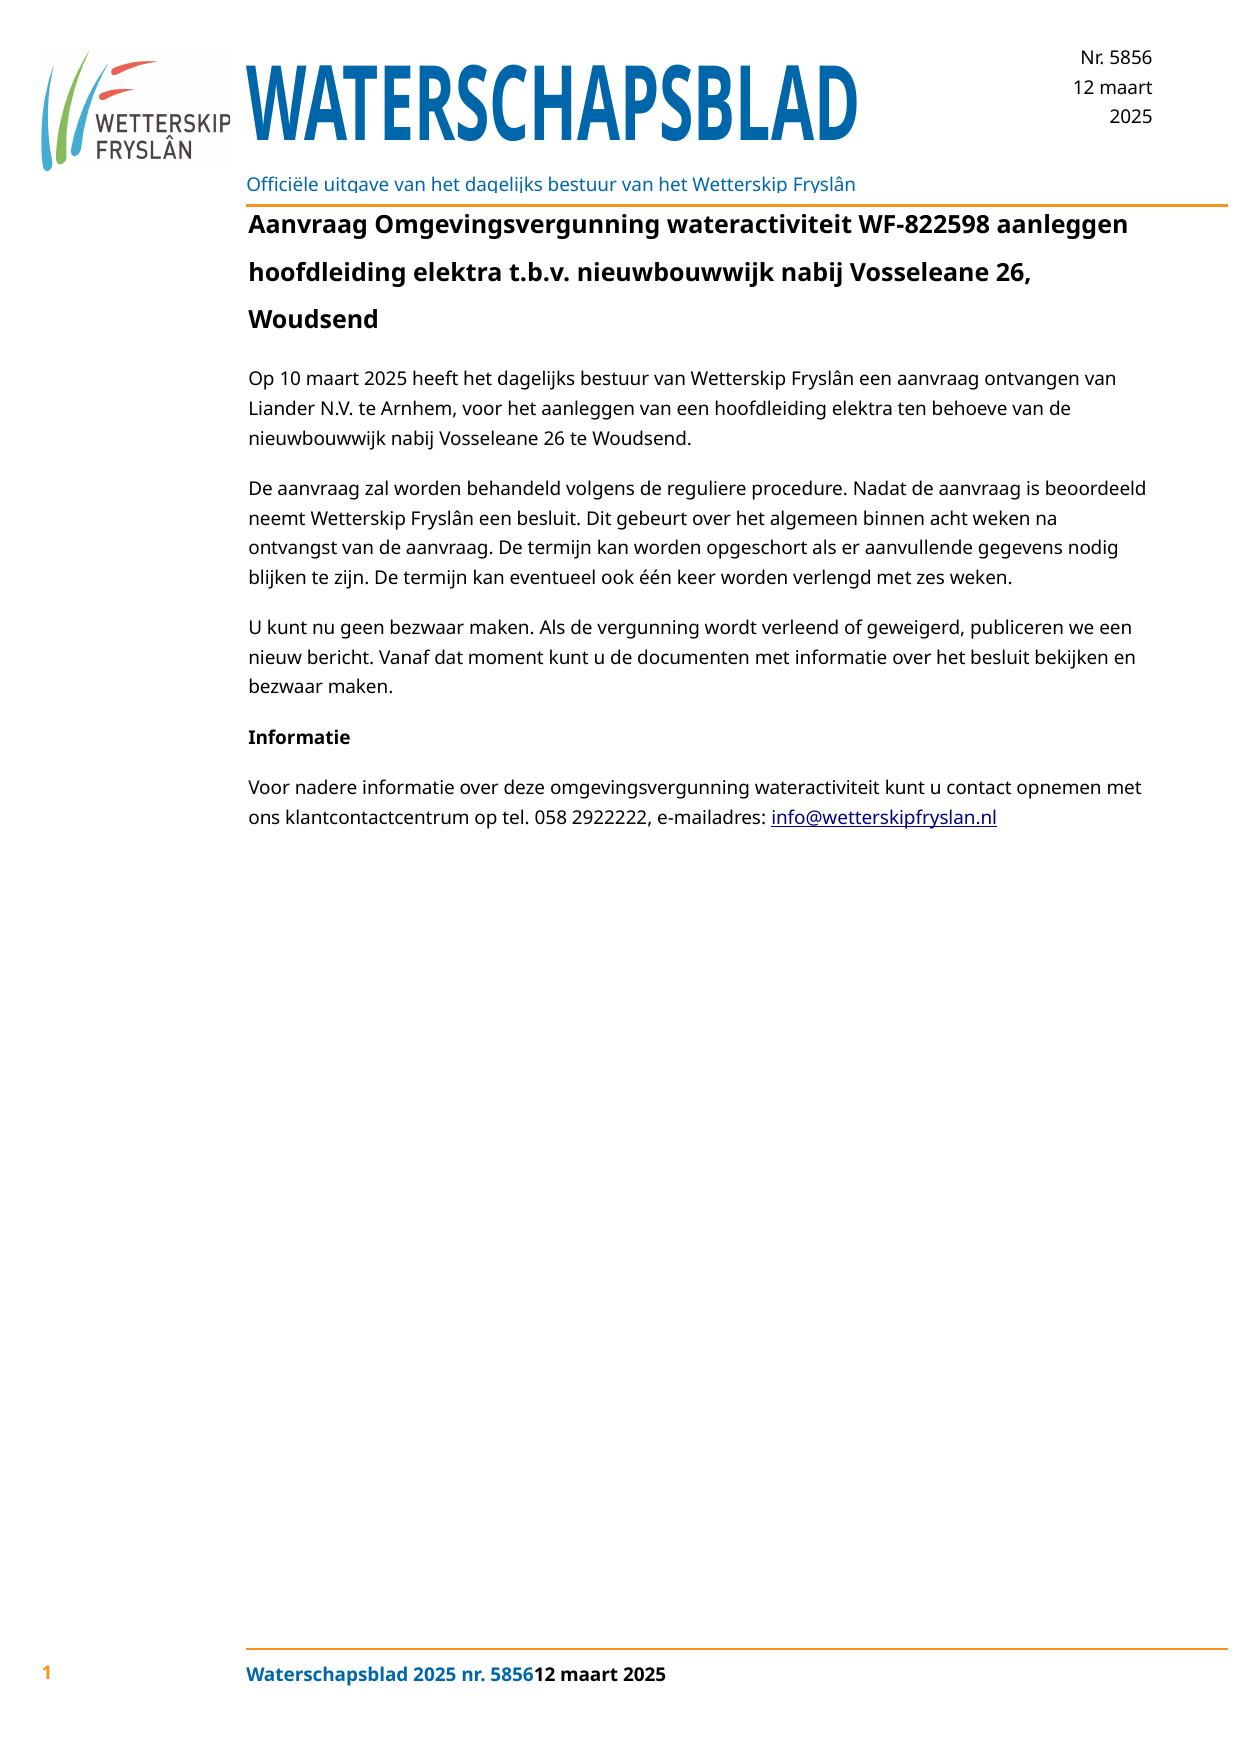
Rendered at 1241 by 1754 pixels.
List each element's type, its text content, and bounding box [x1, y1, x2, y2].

text Voor nadere informatie over deze omgevingsvergunning wateractiviteit kunt u contact opnemen met ons klantcontactcentrum op tel. 058 2922222, e-mailadres: info@wetterskipfryslan.nl [248, 774, 1152, 829]
picture [41, 47, 231, 172]
text Informatie [248, 724, 1152, 749]
text Op 10 maart 2025 heeft het dagelijks bestuur van Wetterskip Fryslân een aanvraag ontvangen van Liander N.V. te Arnhem, voor het aanleggen van een hoofdleiding elektra ten behoeve van de nieuwbouwwijk nabij Vosseleane 26 te Woudsend. [248, 366, 1152, 450]
text De aanvraag zal worden behandeld volgens de reguliere procedure. Nadat de aanvraag is beoordeeld neemt Wetterskip Fryslân een besluit. Dit gebeurt over het algemeen binnen acht weken na ontvangst van de aanvraag. De termijn kan worden opgeschort als er aanvullende gegevens nodig blijken te zijn. De termijn kan eventueel ook één keer worden verlengd met zes weken. [248, 475, 1152, 589]
text Aanvraag Omgevingsvergunning wateractiviteit WF-822598 aanleggen hoofdleiding elektra t.b.v. nieuwbouwwijk nabij Vosseleane 26, Woudsend [248, 207, 1152, 336]
text U kunt nu geen bezwaar maken. Als de vergunning wordt verleend of geweigerd, publiceren we een nieuw bericht. Vanaf dat moment kunt u de documenten met informatie over het besluit bekijken en bezwaar maken. [248, 614, 1152, 699]
